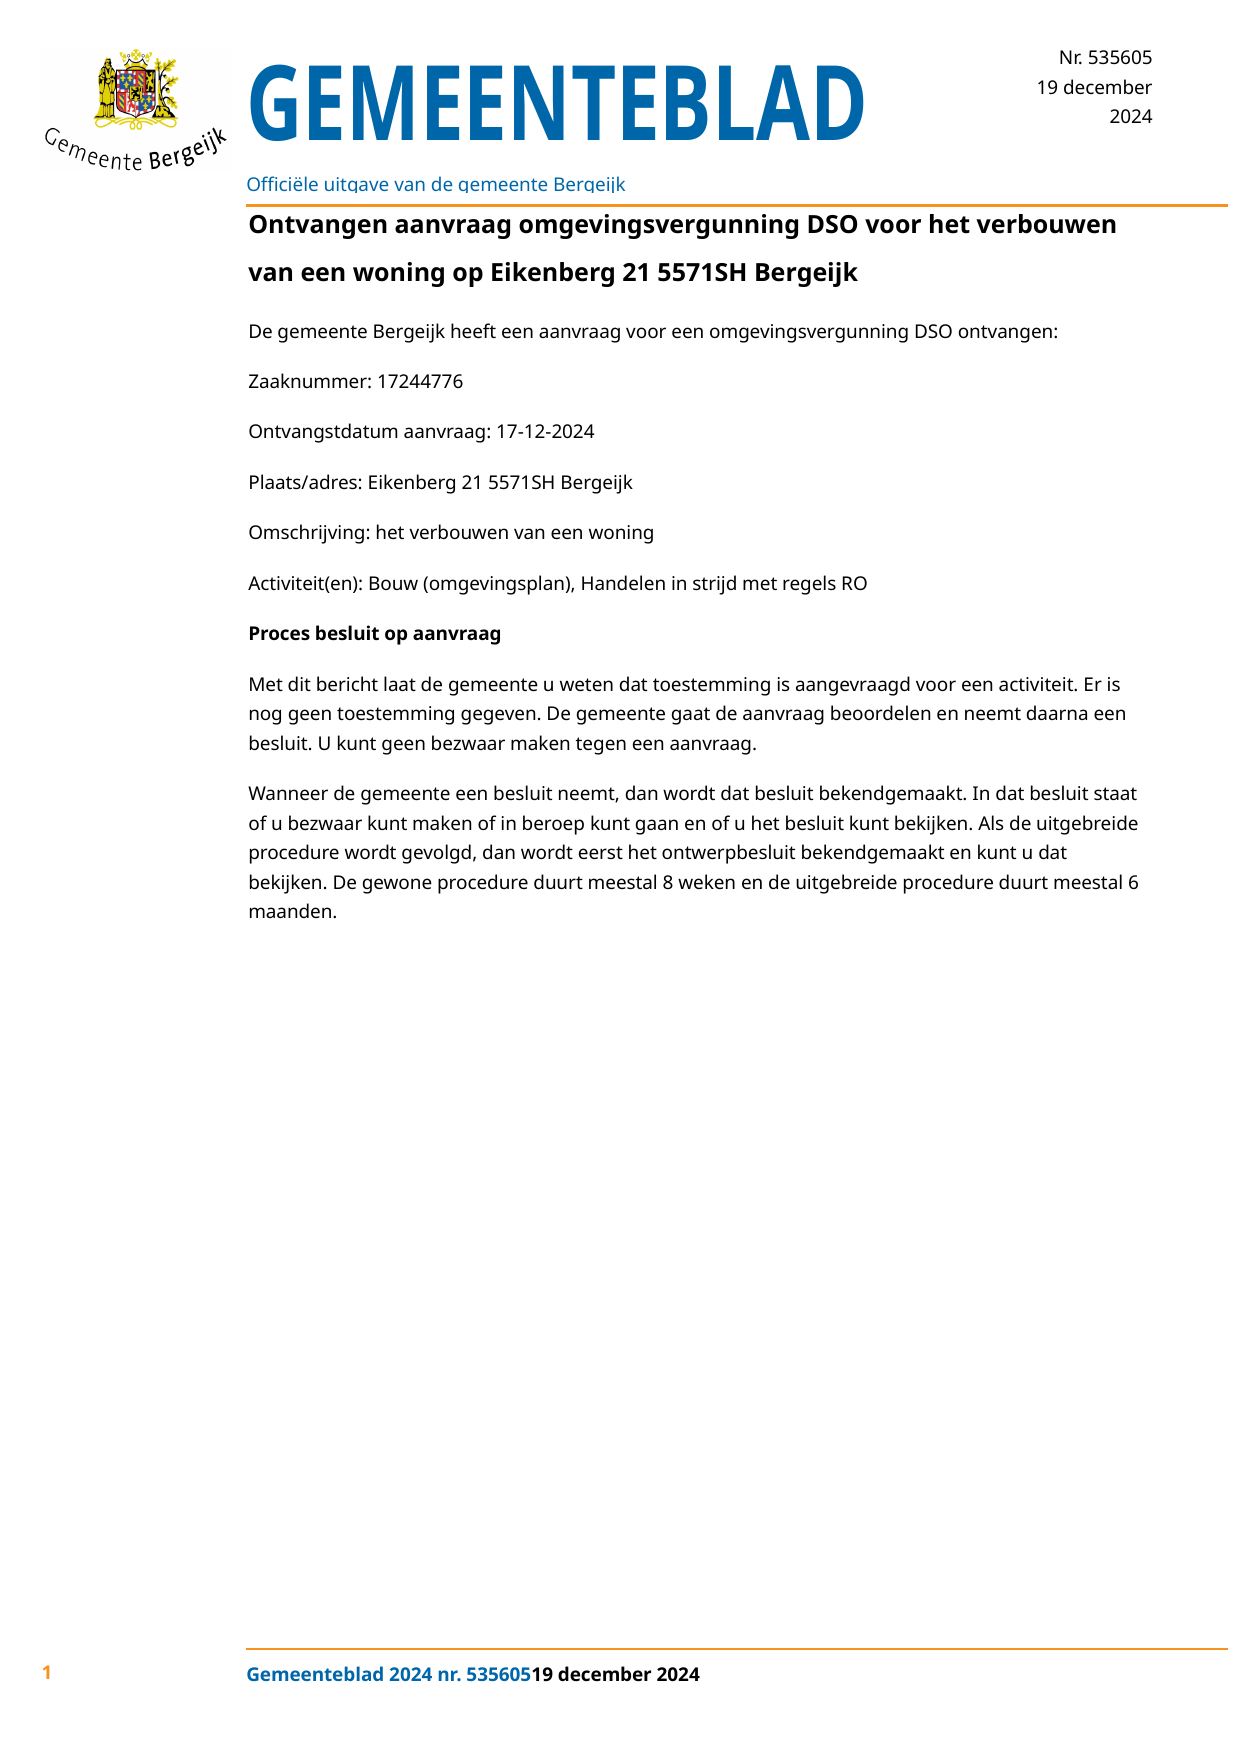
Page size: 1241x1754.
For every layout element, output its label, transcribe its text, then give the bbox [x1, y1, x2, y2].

text Ontvangstdatum aanvraag: 17-12-2024 [248, 419, 1152, 444]
text Ontvangen aanvraag omgevingsvergunning DSO voor het verbouwen van een woning op Eikenberg 21 5571SH Bergeijk [248, 207, 1152, 288]
text Activiteit(en): Bouw (omgevingsplan), Handelen in strijd met regels RO [248, 570, 1152, 596]
text Omschrijving: het verbouwen van een woning [248, 519, 1152, 545]
text Wanneer de gemeente een besluit neemt, dan wordt dat besluit bekendgemaakt. In dat besluit staat of u bezwaar kunt maken of in beroep kunt gaan en of u het besluit kunt bekijken. Als de uitgebreide procedure wordt gevolgd, dan wordt eerst het ontwerpbesluit bekendgemaakt en kunt u dat bekijken. De gewone procedure duurt meestal 8 weken en de uitgebreide procedure duurt meestal 6 maanden. [248, 780, 1152, 924]
text Met dit bericht laat de gemeente u weten dat toestemming is aangevraagd voor een activiteit. Er is nog geen toestemming gegeven. De gemeente gaat de aanvraag beoordelen en neemt daarna een besluit. U kunt geen bezwaar maken tegen een aanvraag. [248, 671, 1152, 756]
text Plaats/adres: Eikenberg 21 5571SH Bergeijk [248, 469, 1152, 495]
text De gemeente Bergeijk heeft een aanvraag voor een omgevingsvergunning DSO ontvangen: [248, 318, 1152, 344]
text Proces besluit op aanvraag [248, 620, 1152, 646]
text Zaaknummer: 17244776 [248, 368, 1152, 394]
picture [41, 47, 231, 172]
